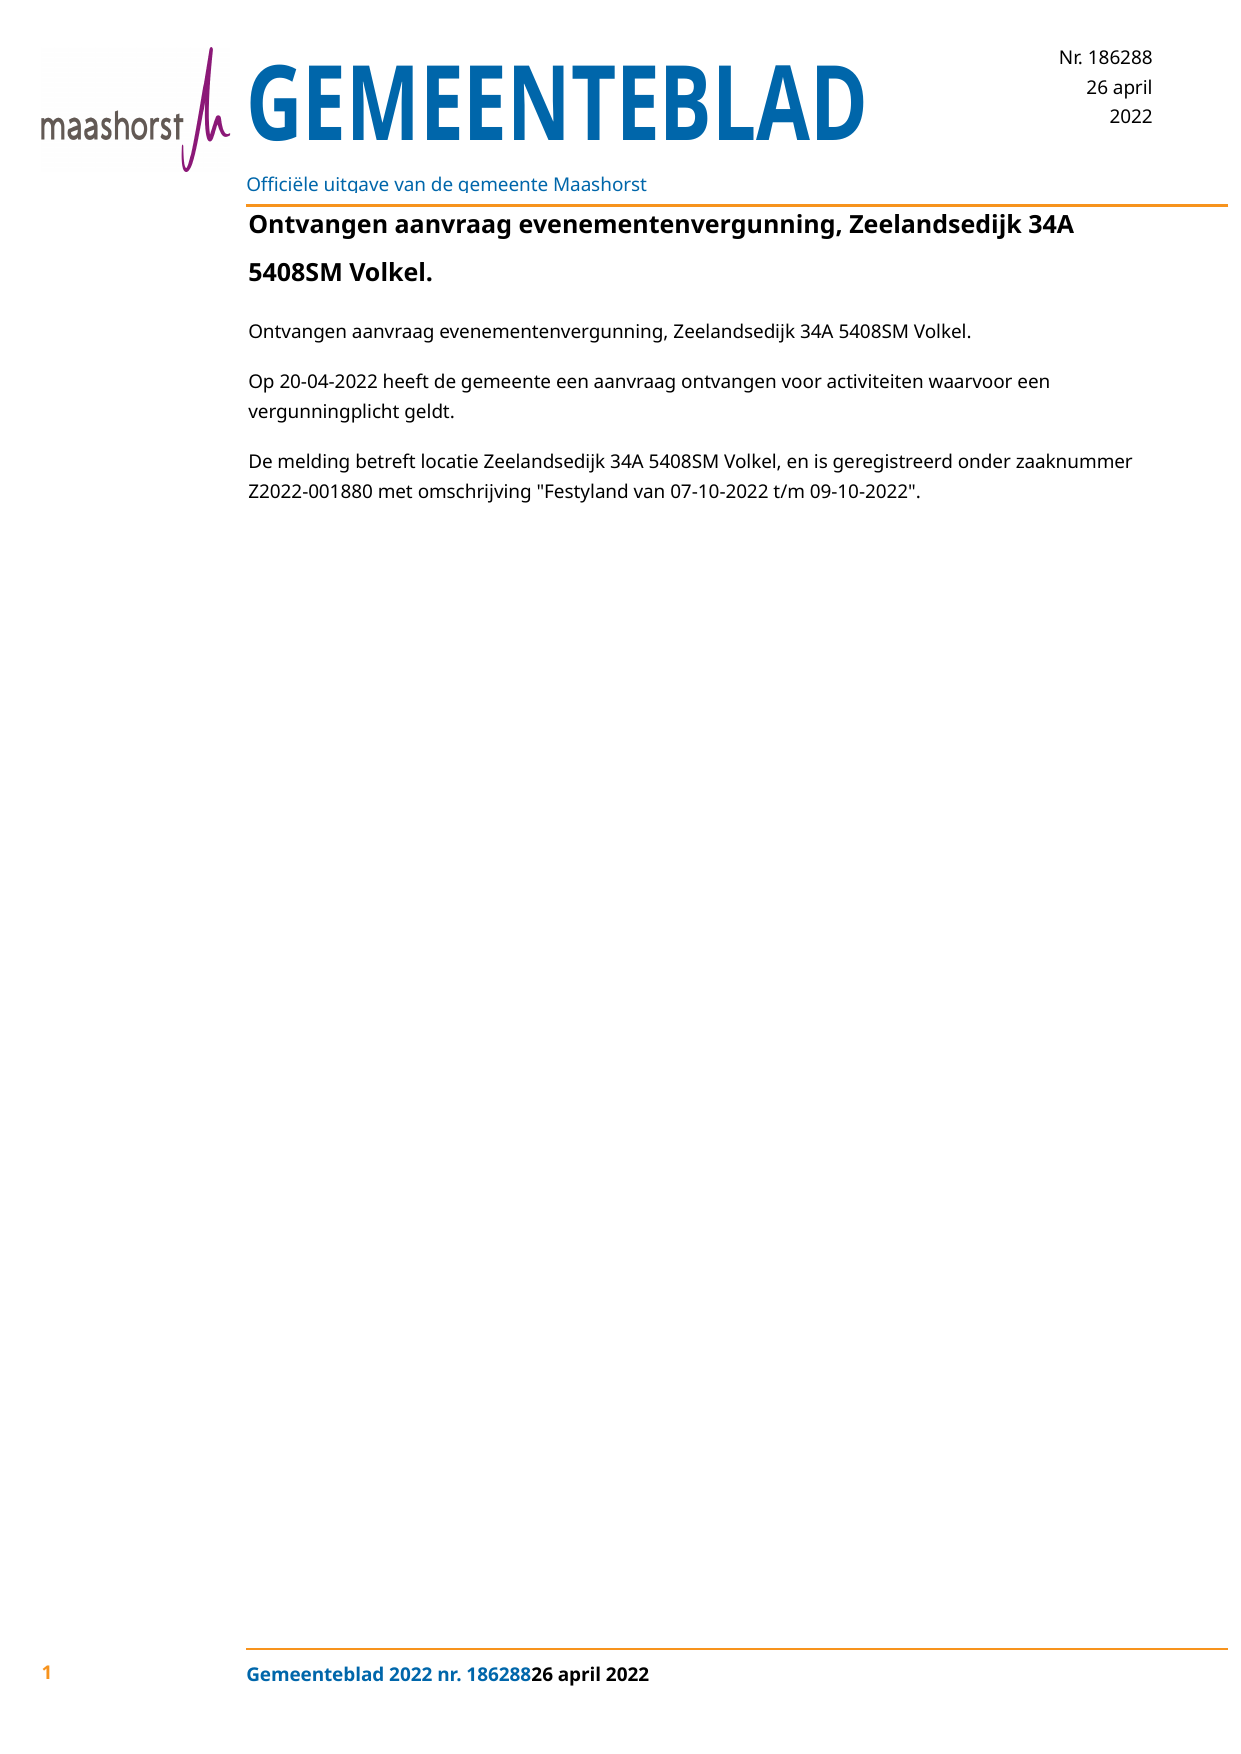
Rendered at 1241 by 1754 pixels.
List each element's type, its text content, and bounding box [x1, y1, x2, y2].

text Op 20-04-2022 heeft de gemeente een aanvraag ontvangen voor activiteiten waarvoor een vergunningplicht geldt. [248, 368, 1152, 424]
text Ontvangen aanvraag evenementenvergunning, Zeelandsedijk 34A 5408SM Volkel. [248, 207, 1152, 288]
picture [41, 47, 231, 172]
text De melding betreft locatie Zeelandsedijk 34A 5408SM Volkel, en is geregistreerd onder zaaknummer Z2022-001880 met omschrijving "Festyland van 07-10-2022 t/m 09-10-2022". [248, 448, 1152, 504]
text Ontvangen aanvraag evenementenvergunning, Zeelandsedijk 34A 5408SM Volkel. [248, 318, 1152, 344]
